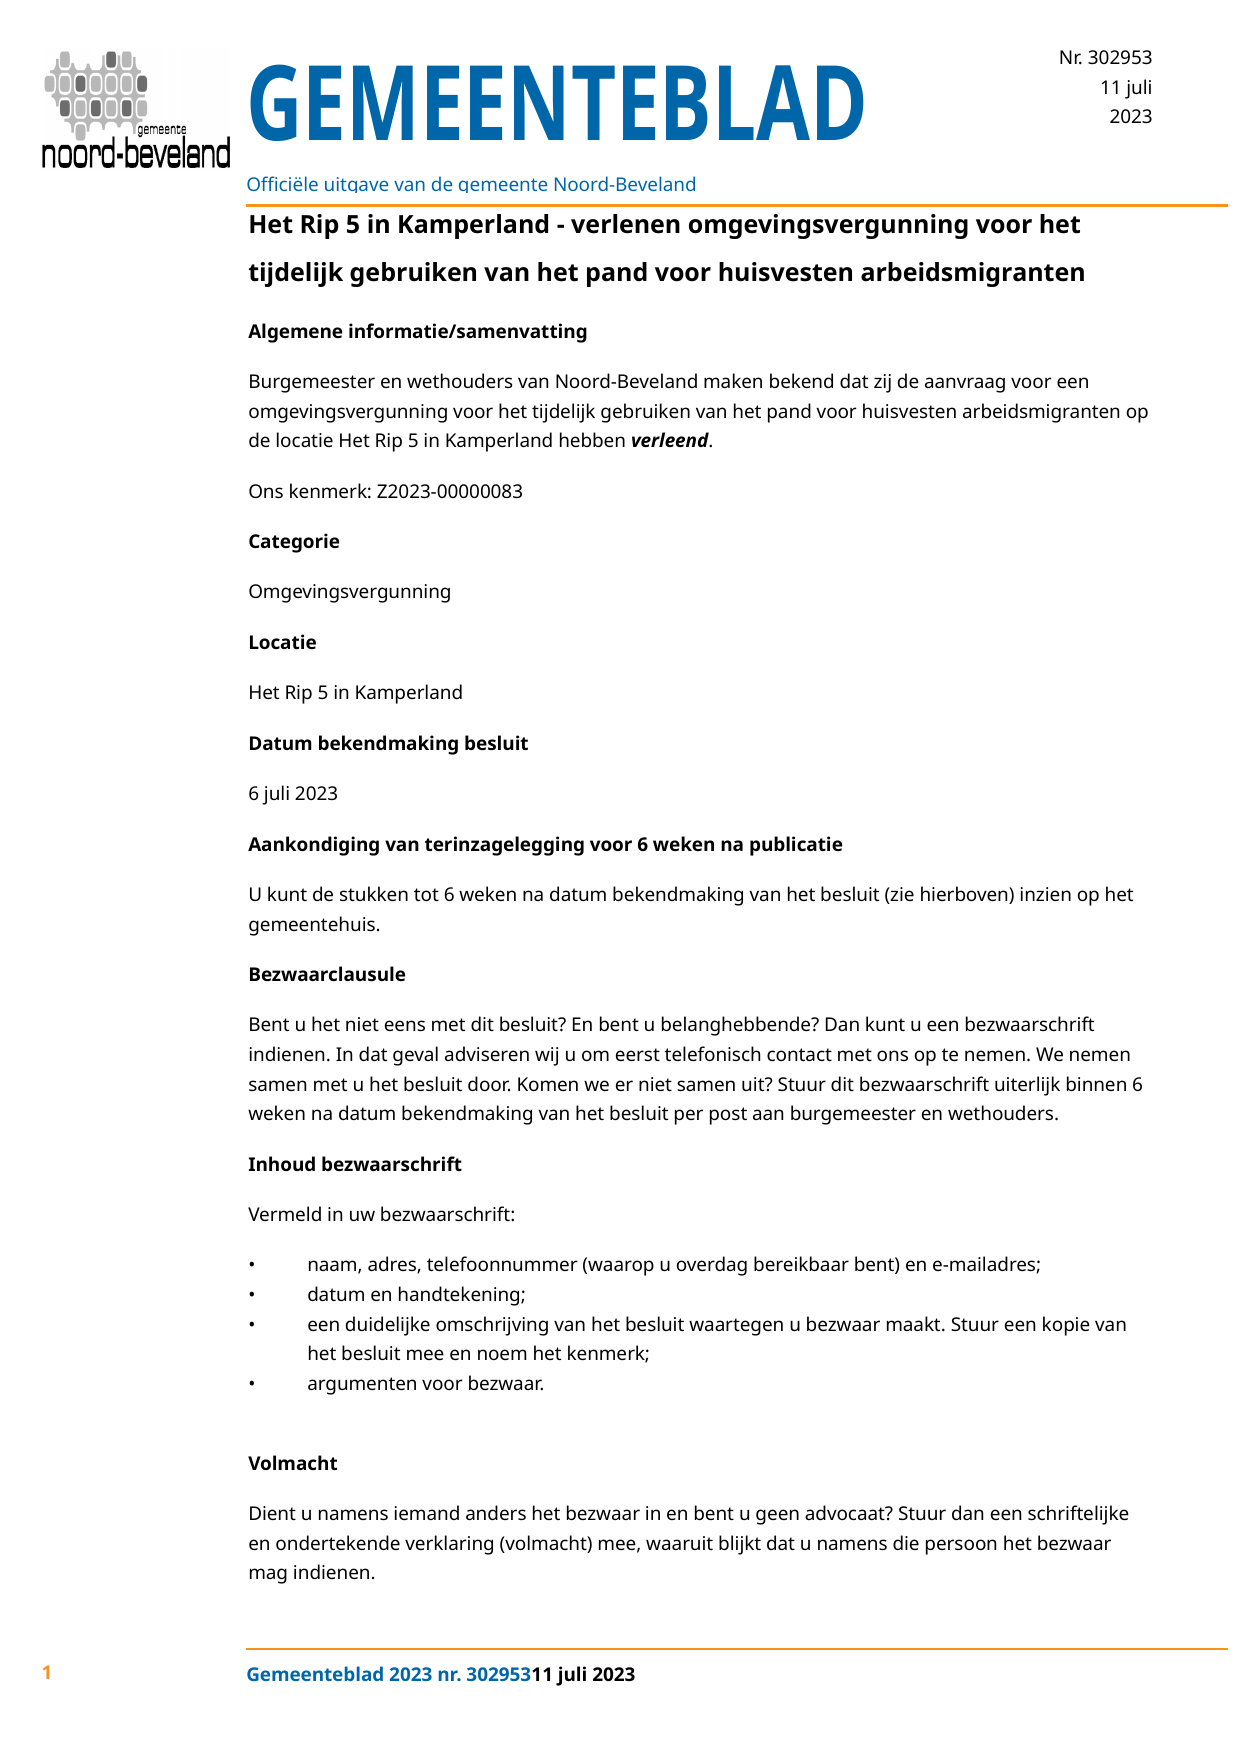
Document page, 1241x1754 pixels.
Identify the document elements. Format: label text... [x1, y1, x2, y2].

text Het Rip 5 in Kamperland [248, 679, 1152, 705]
text Locatie [248, 629, 1152, 655]
text Aankondiging van terinzagelegging voor 6 weken na publicatie [248, 831, 1152, 857]
text Datum bekendmaking besluit [248, 730, 1152, 756]
text U kunt de stukken tot 6 weken na datum bekendmaking van het besluit (zie hierboven) inzien op het gemeentehuis. [248, 881, 1152, 937]
list naam, adres, telefoonnummer (waarop u overdag bereikbaar bent) en e-mailadres; [248, 1252, 1152, 1277]
text Vermeld in uw bezwaarschrift: [248, 1201, 1152, 1227]
text Ons kenmerk: Z2023-00000083 [248, 478, 1152, 504]
text Algemene informatie/samenvatting [248, 318, 1152, 344]
text Omgevingsvergunning [248, 579, 1152, 604]
list datum en handtekening; [248, 1281, 1152, 1307]
text Bezwaarclausule [248, 961, 1152, 987]
text Categorie [248, 528, 1152, 554]
text Het Rip 5 in Kamperland - verlenen omgevingsvergunning voor het tijdelijk gebruiken van het pand voor huisvesten arbeidsmigranten [248, 207, 1152, 288]
list een duidelijke omschrijving van het besluit waartegen u bezwaar maakt. Stuur een kopie van het besluit mee en noem het kenmerk; [248, 1311, 1152, 1366]
text Burgemeester en wethouders van Noord-Beveland maken bekend dat zij de aanvraag voor een omgevingsvergunning voor het tijdelijk gebruiken van het pand voor huisvesten arbeidsmigranten op de locatie Het Rip 5 in Kamperland hebben verleend. [248, 368, 1152, 453]
text Volmacht [248, 1450, 1152, 1476]
list argumenten voor bezwaar. [248, 1370, 1152, 1396]
text 6 juli 2023 [248, 780, 1152, 806]
picture [41, 47, 231, 172]
text Dient u namens iemand anders het bezwaar in en bent u geen advocaat? Stuur dan een schriftelijke en ondertekende verklaring (volmacht) mee, waaruit blijkt dat u namens die persoon het bezwaar mag indienen. [248, 1500, 1152, 1585]
text Inhoud bezwaarschrift [248, 1151, 1152, 1177]
text Bent u het niet eens met dit besluit? En bent u belanghebbende? Dan kunt u een bezwaarschrift indienen. In dat geval adviseren wij u om eerst telefonisch contact met ons op te nemen. We nemen samen met u het besluit door. Komen we er niet samen uit? Stuur dit bezwaarschrift uiterlijk binnen 6 weken na datum bekendmaking van het besluit per post aan burgemeester en wethouders. [248, 1012, 1152, 1126]
